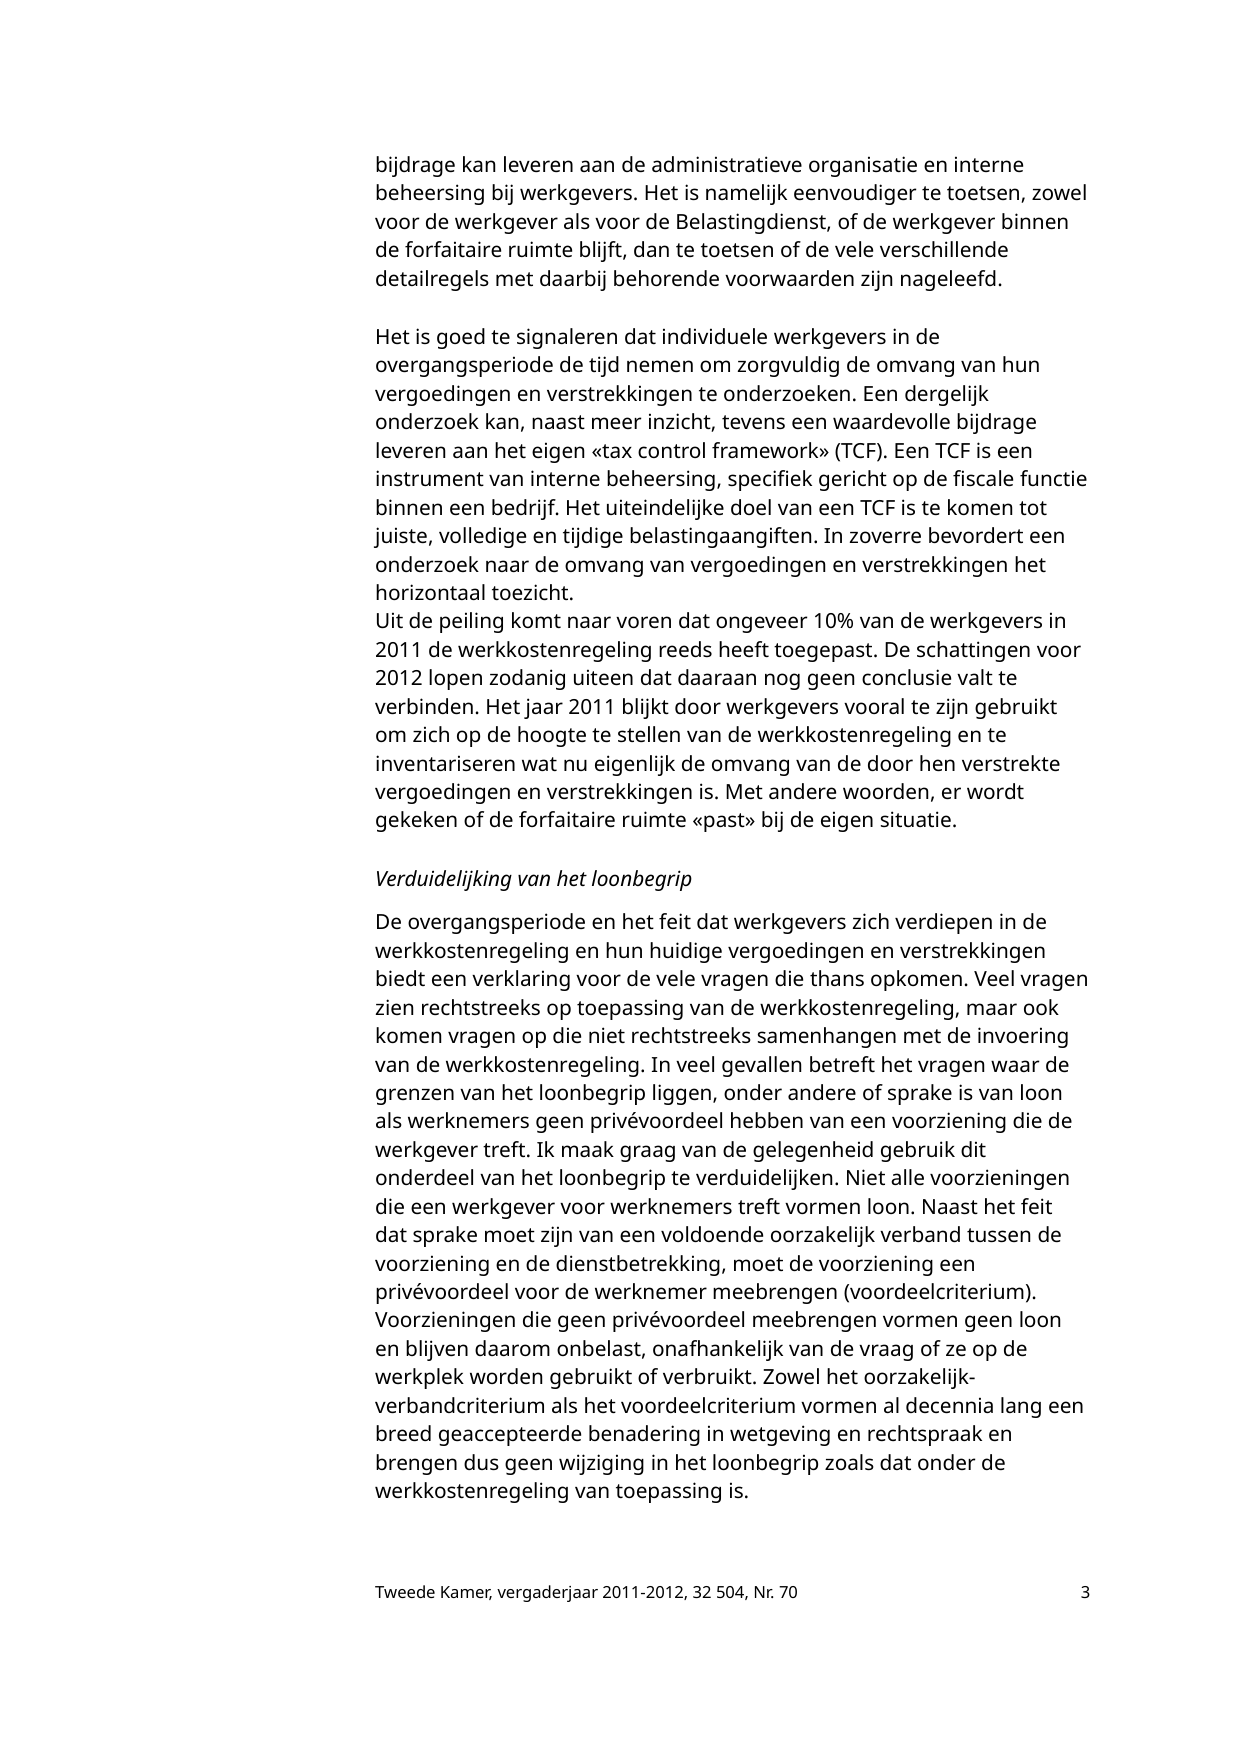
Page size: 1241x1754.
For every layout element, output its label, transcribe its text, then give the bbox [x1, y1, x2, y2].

text bijdrage kan leveren aan de administratieve organisatie en interne beheersing bij werkgevers. Het is namelijk eenvoudiger te toetsen, zowel voor de werkgever als voor de Belastingdienst, of de werkgever binnen de forfaitaire ruimte blijft, dan te toetsen of de vele verschillende detailregels met daarbij behorende voorwaarden zijn nageleefd. [375, 150, 1090, 292]
text Het is goed te signaleren dat individuele werkgevers in de overgangsperiode de tijd nemen om zorgvuldig de omvang van hun vergoedingen en verstrekkingen te onderzoeken. Een dergelijk onderzoek kan, naast meer inzicht, tevens een waardevolle bijdrage leveren aan het eigen «tax control framework» (TCF). Een TCF is een instrument van interne beheersing, specifiek gericht op de fiscale functie binnen een bedrijf. Het uiteindelijke doel van een TCF is te komen tot juiste, volledige en tijdige belastingaangiften. In zoverre bevordert een onderzoek naar de omvang van vergoedingen en verstrekkingen het horizontaal toezicht. [375, 322, 1090, 607]
text De overgangsperiode en het feit dat werkgevers zich verdiepen in de werkkostenregeling en hun huidige vergoedingen en verstrekkingen biedt een verklaring voor de vele vragen die thans opkomen. Veel vragen zien rechtstreeks op toepassing van de werkkostenregeling, maar ook komen vragen op die niet rechtstreeks samenhangen met de invoering van de werkkostenregeling. In veel gevallen betreft het vragen waar de grenzen van het loonbegrip liggen, onder andere of sprake is van loon als werknemers geen privévoordeel hebben van een voorziening die de werkgever treft. Ik maak graag van de gelegenheid gebruik dit onderdeel van het loonbegrip te verduidelijken. Niet alle voorzieningen die een werkgever voor werknemers treft vormen loon. Naast het feit dat sprake moet zijn van een voldoende oorzakelijk verband tussen de voorziening en de dienstbetrekking, moet de voorziening een privévoordeel voor de werknemer meebrengen (voordeelcriterium). Voorzieningen die geen privévoordeel meebrengen vormen geen loon en blijven daarom onbelast, onafhankelijk van de vraag of ze op de werkplek worden gebruikt of verbruikt. Zowel het oorzakelijk- verbandcriterium als het voordeelcriterium vormen al decennia lang een breed geaccepteerde benadering in wetgeving en rechtspraak en brengen dus geen wijziging in het loonbegrip zoals dat onder de werkkostenregeling van toepassing is. [375, 907, 1090, 1505]
text Verduidelijking van het loonbegrip [375, 864, 1090, 892]
text Uit de peiling komt naar voren dat ongeveer 10% van de werkgevers in 2011 de werkkostenregeling reeds heeft toegepast. De schattingen voor 2012 lopen zodanig uiteen dat daaraan nog geen conclusie valt te verbinden. Het jaar 2011 blijkt door werkgevers vooral te zijn gebruikt om zich op de hoogte te stellen van de werkkostenregeling en te inventariseren wat nu eigenlijk de omvang van de door hen verstrekte vergoedingen en verstrekkingen is. Met andere woorden, er wordt gekeken of de forfaitaire ruimte «past» bij de eigen situatie. [375, 607, 1090, 834]
